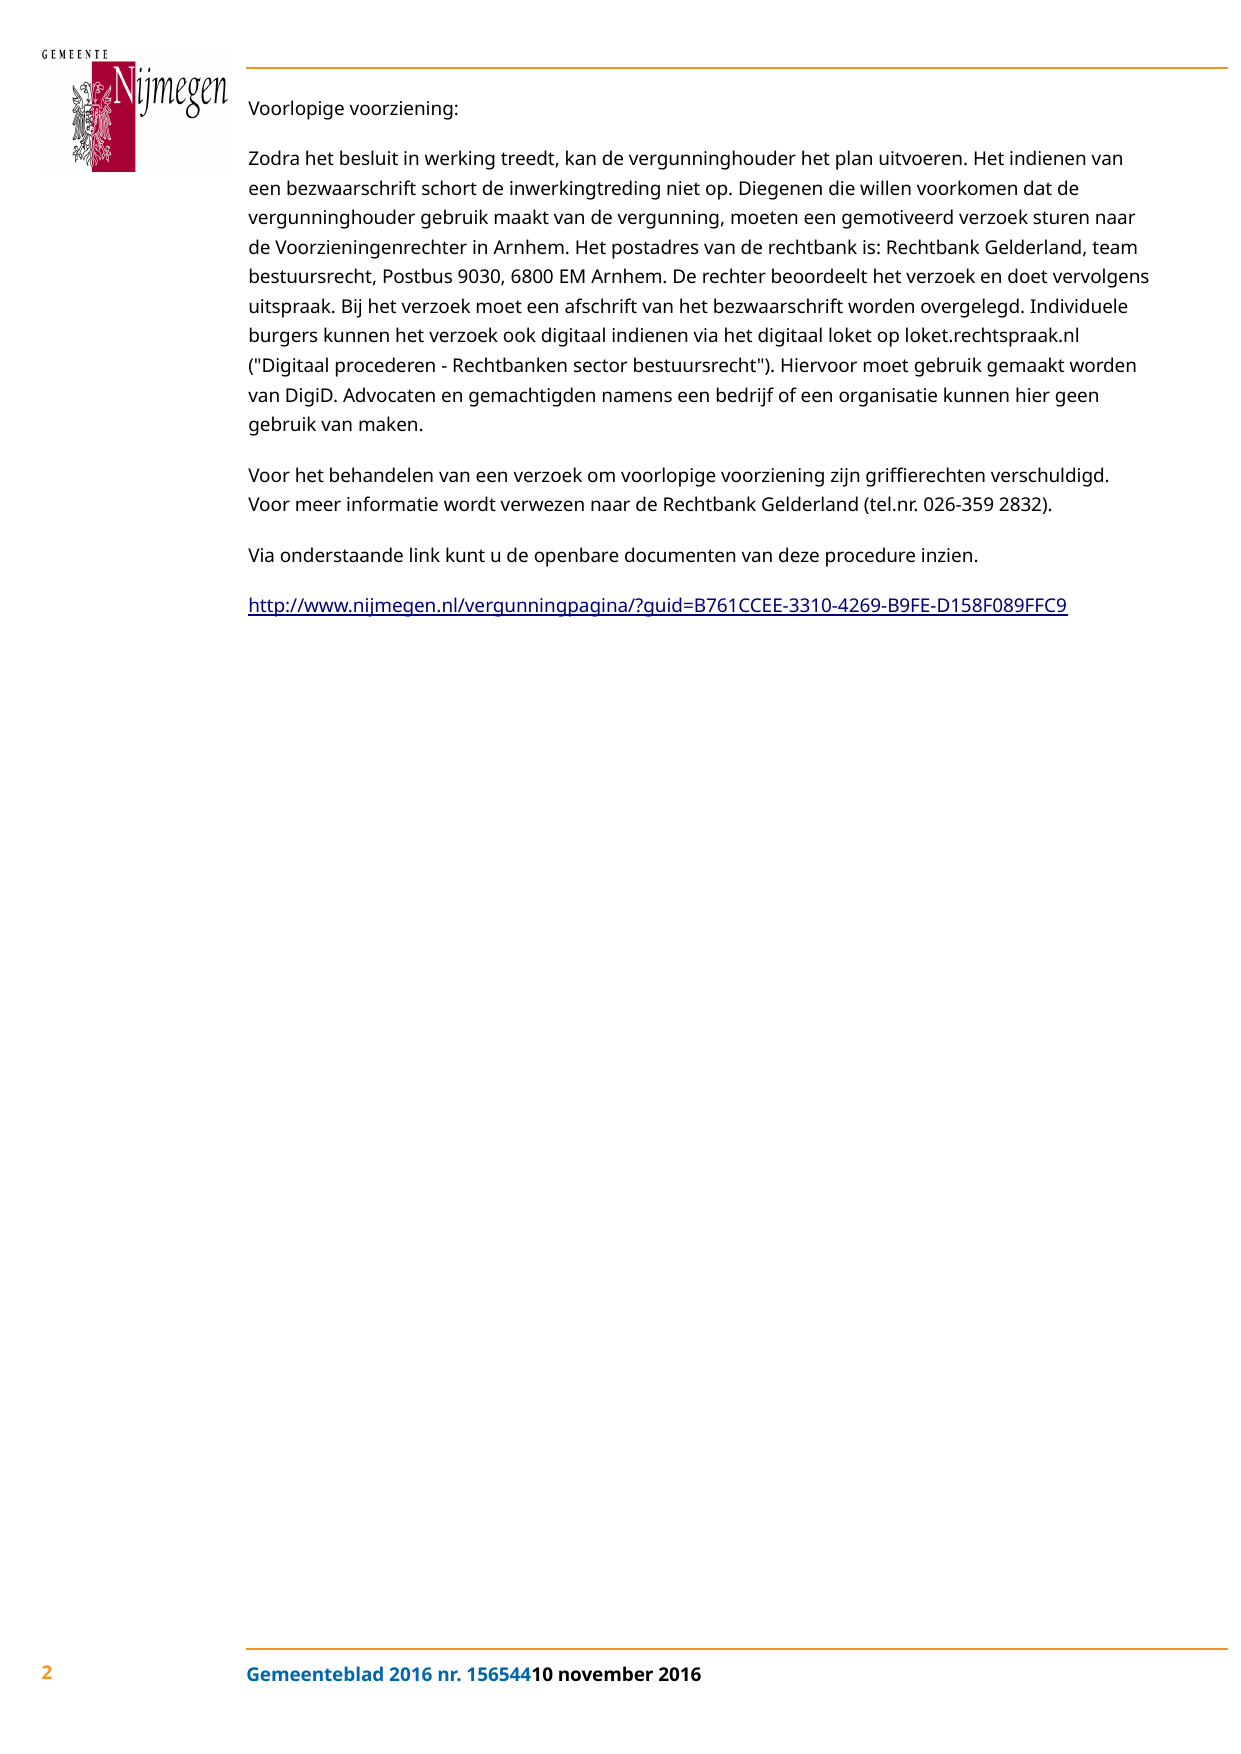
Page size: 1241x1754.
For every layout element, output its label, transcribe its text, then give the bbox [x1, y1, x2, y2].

picture [41, 47, 231, 172]
text http://www.nijmegen.nl/vergunningpagina/?guid=B761CCEE-3310-4269-B9FE-D158F089FFC9 [248, 592, 1152, 618]
text Voor het behandelen van een verzoek om voorlopige voorziening zijn griffierechten verschuldigd. Voor meer informatie wordt verwezen naar de Rechtbank Gelderland (tel.nr. 026-359 2832). [248, 462, 1152, 517]
text Via onderstaande link kunt u de openbare documenten van deze procedure inzien. [248, 542, 1152, 568]
text Zodra het besluit in werking treedt, kan de vergunninghouder het plan uitvoeren. Het indienen van een bezwaarschrift schort de inwerkingtreding niet op. Diegenen die willen voorkomen dat de vergunninghouder gebruik maakt van de vergunning, moeten een gemotiveerd verzoek sturen naar de Voorzieningenrechter in Arnhem. Het postadres van de rechtbank is: Rechtbank Gelderland, team bestuursrecht, Postbus 9030, 6800 EM Arnhem. De rechter beoordeelt het verzoek en doet vervolgens uitspraak. Bij het verzoek moet een afschrift van het bezwaarschrift worden overgelegd. Individuele burgers kunnen het verzoek ook digitaal indienen via het digitaal loket op loket.rechtspraak.nl ("Digitaal procederen - Rechtbanken sector bestuursrecht"). Hiervoor moet gebruik gemaakt worden van DigiD. Advocaten en gemachtigden namens een bedrijf of een organisatie kunnen hier geen gebruik van maken. [248, 145, 1152, 437]
text Voorlopige voorziening: [248, 95, 1152, 121]
